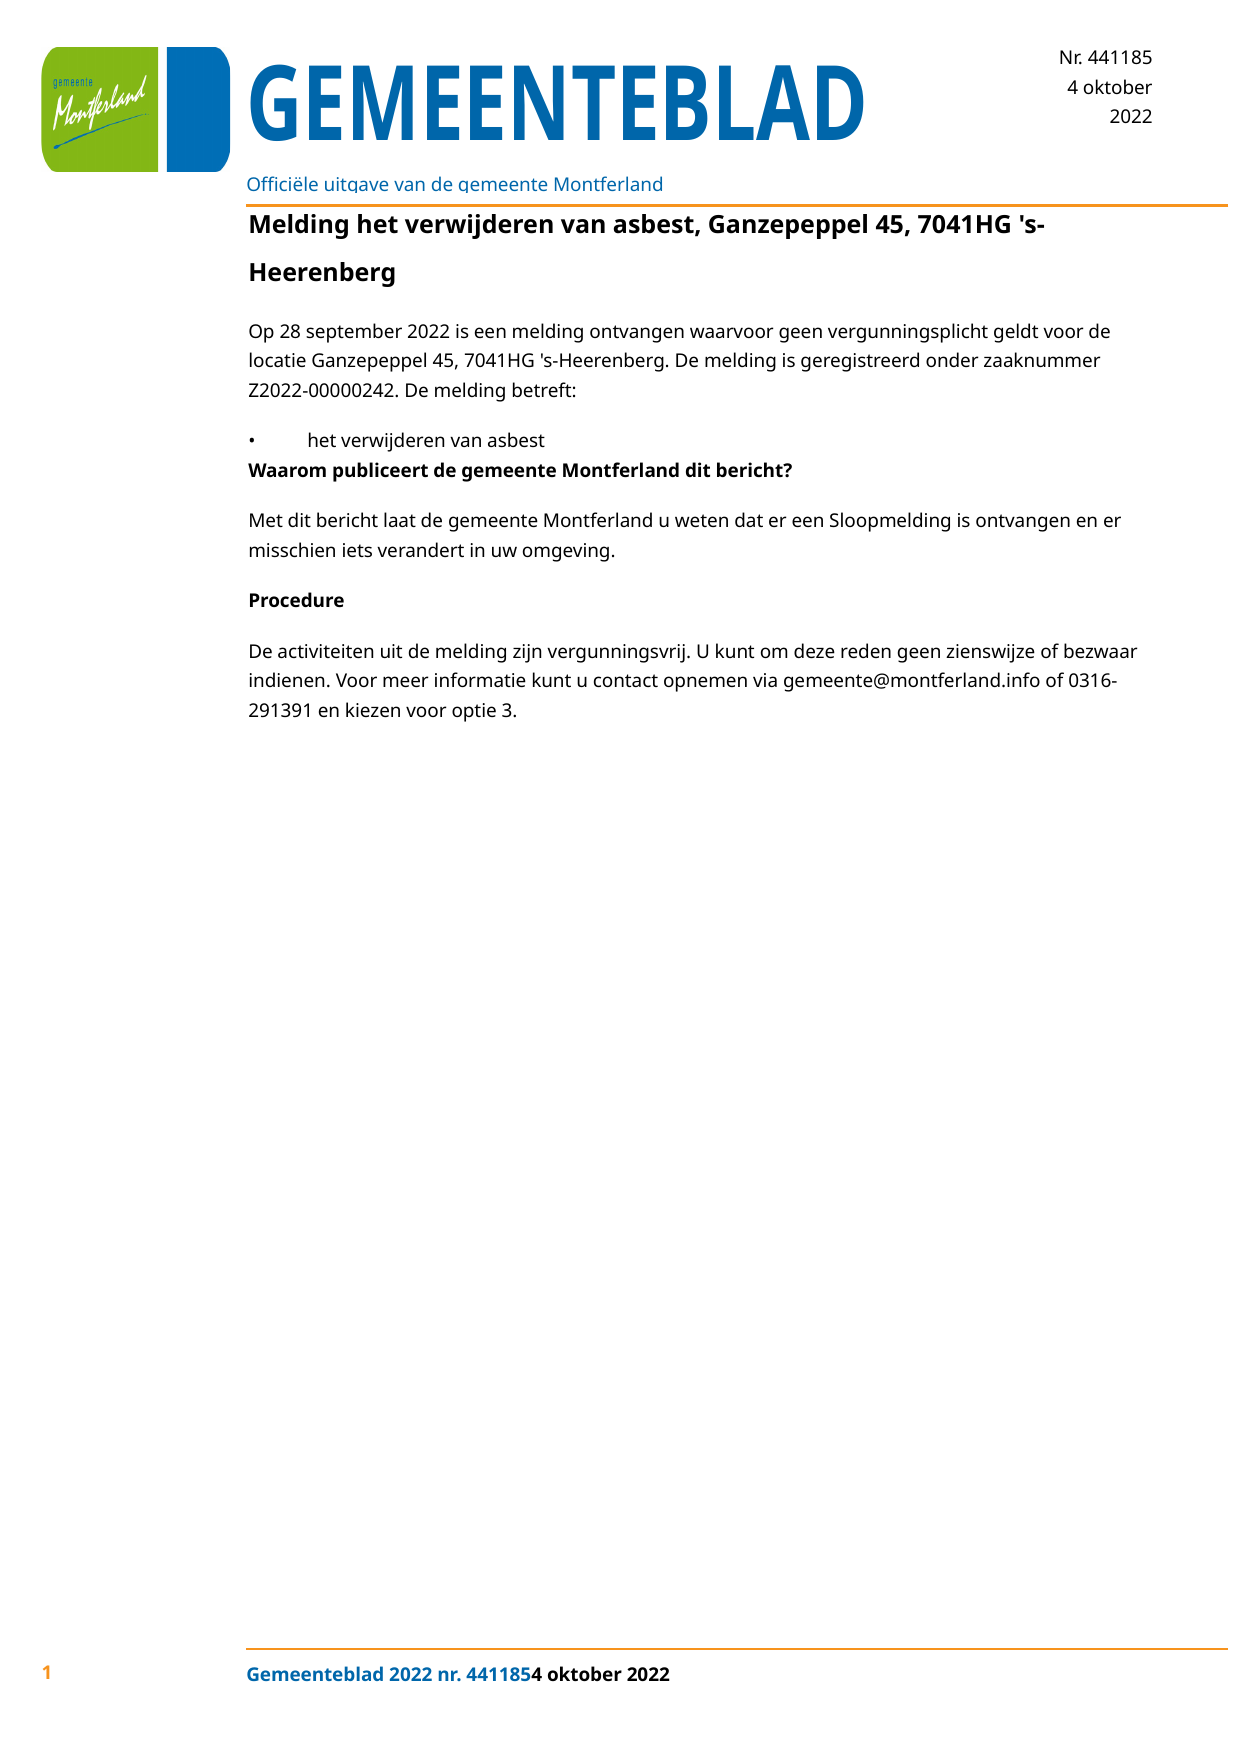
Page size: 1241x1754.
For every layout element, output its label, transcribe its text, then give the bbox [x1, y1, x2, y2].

picture [41, 47, 231, 172]
text Procedure [248, 587, 1152, 613]
text Waarom publiceert de gemeente Montferland dit bericht? [248, 457, 1152, 483]
text De activiteiten uit de melding zijn vergunningsvrij. U kunt om deze reden geen zienswijze of bezwaar indienen. Voor meer informatie kunt u contact opnemen via gemeente@montferland.info of 0316-291391 en kiezen voor optie 3. [248, 638, 1152, 723]
list het verwijderen van asbest [248, 427, 1152, 453]
text Melding het verwijderen van asbest, Ganzepeppel 45, 7041HG 's-Heerenberg [248, 207, 1152, 288]
text Met dit bericht laat de gemeente Montferland u weten dat er een Sloopmelding is ontvangen en er misschien iets verandert in uw omgeving. [248, 507, 1152, 563]
text Op 28 september 2022 is een melding ontvangen waarvoor geen vergunningsplicht geldt voor de locatie Ganzepeppel 45, 7041HG 's-Heerenberg. De melding is geregistreerd onder zaaknummer Z2022-00000242. De melding betreft: [248, 318, 1152, 403]
